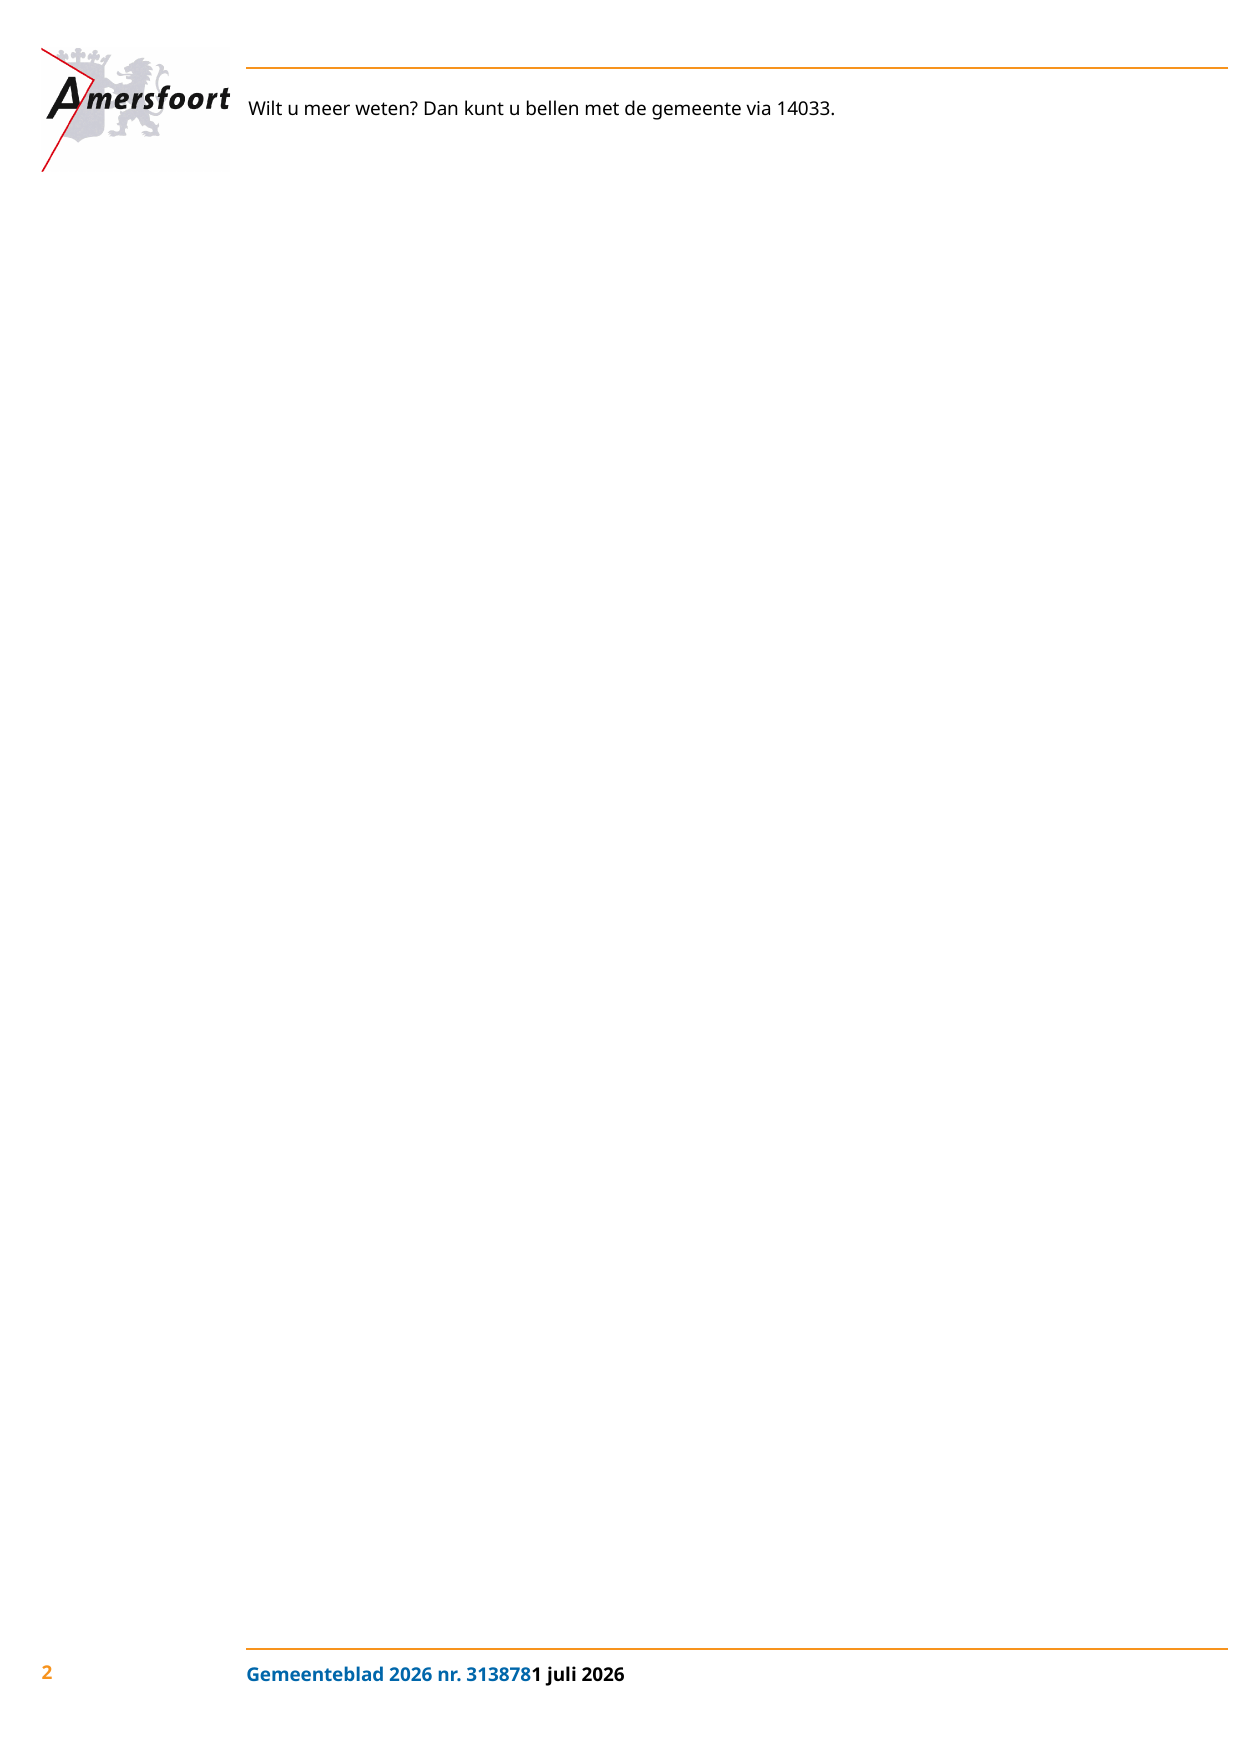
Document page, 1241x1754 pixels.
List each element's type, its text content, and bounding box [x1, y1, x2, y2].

picture [41, 47, 231, 172]
text Wilt u meer weten? Dan kunt u bellen met de gemeente via 14033. [248, 95, 1152, 121]
